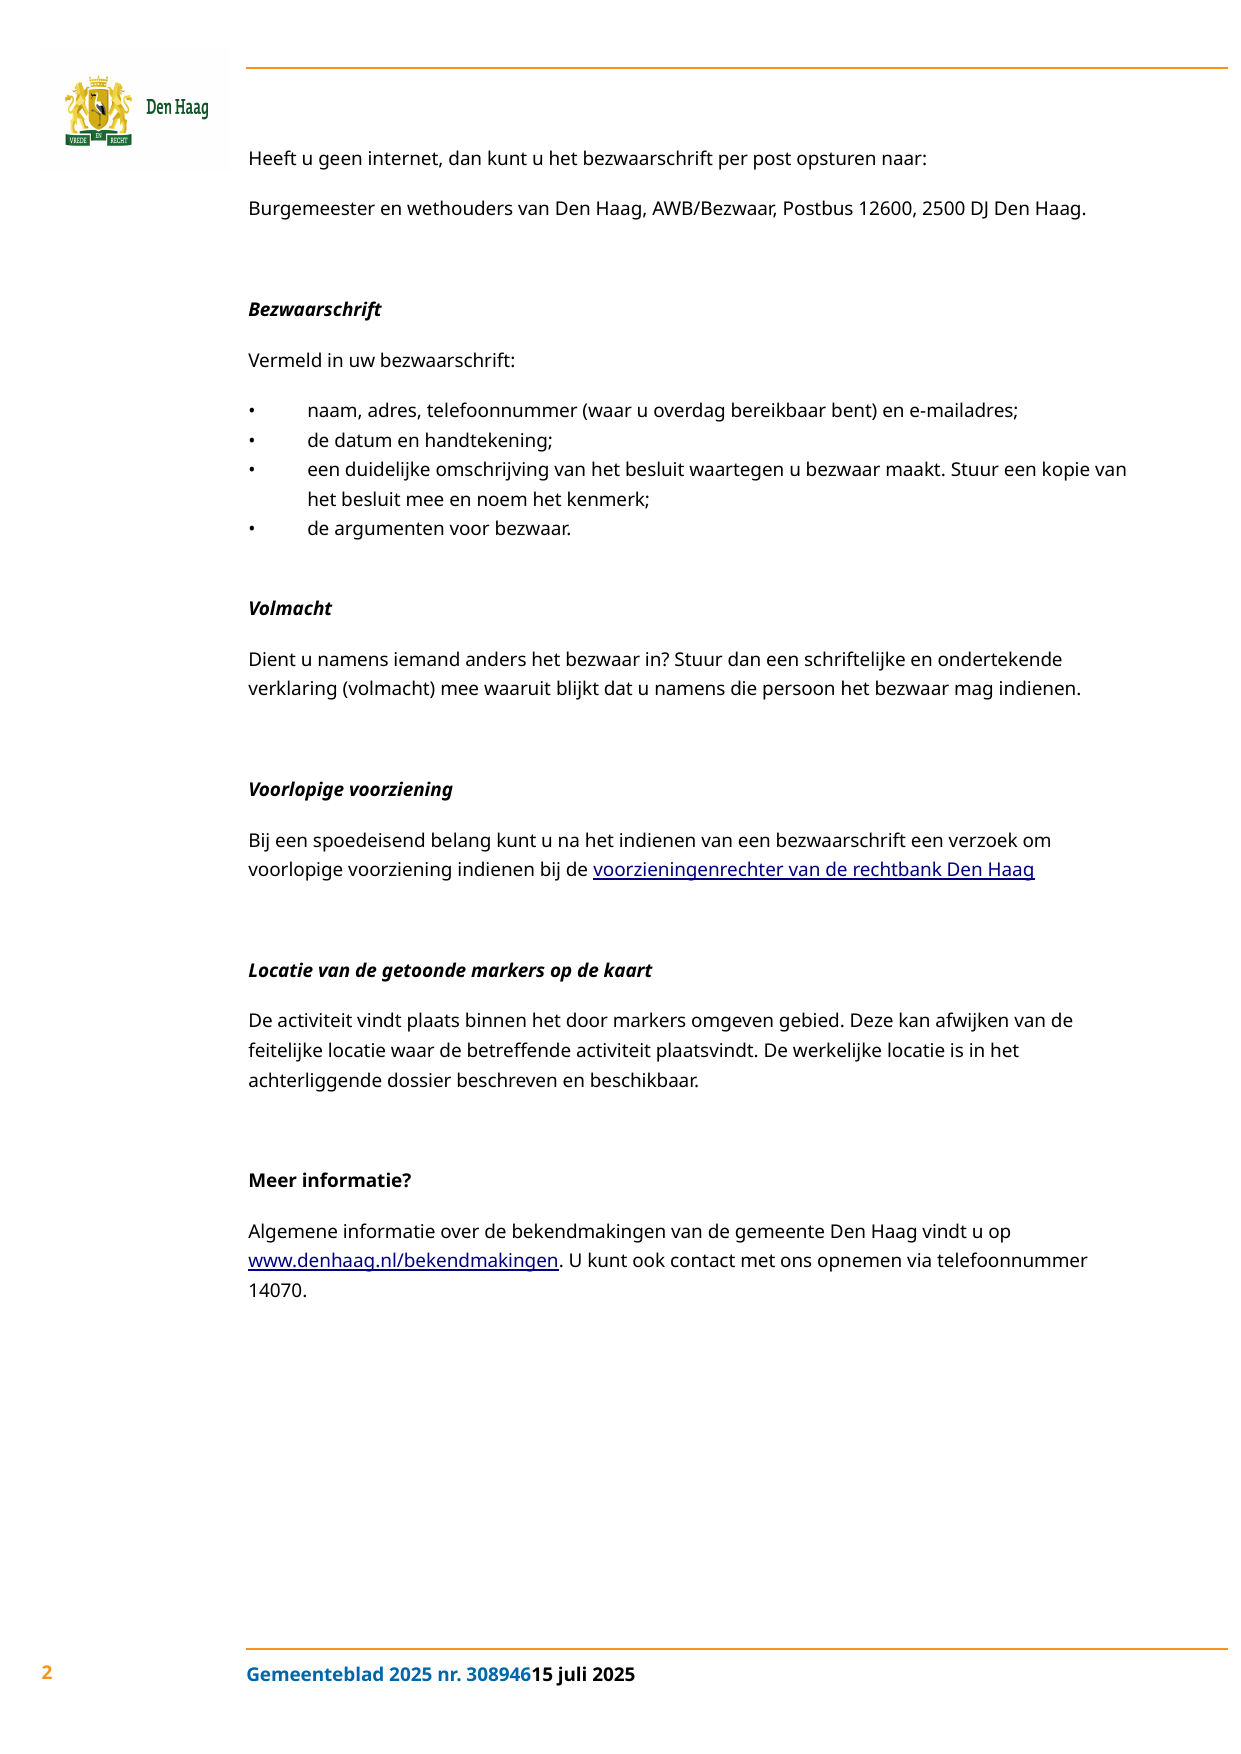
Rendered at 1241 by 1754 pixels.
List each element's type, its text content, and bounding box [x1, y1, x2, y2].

picture [41, 47, 231, 172]
list de datum en handtekening; [248, 427, 1152, 453]
text Locatie van de getoonde markers op de kaart [248, 957, 1152, 983]
text Bezwaarschrift [248, 296, 1152, 322]
list de argumenten voor bezwaar. [248, 516, 1152, 541]
text Dient u namens iemand anders het bezwaar in? Stuur dan een schriftelijke en ondertekende verklaring (volmacht) mee waaruit blijkt dat u namens die persoon het bezwaar mag indienen. [248, 646, 1152, 701]
text Burgemeester en wethouders van Den Haag, AWB/Bezwaar, Postbus 12600, 2500 DJ Den Haag. [248, 196, 1152, 221]
text Voorlopige voorziening [248, 776, 1152, 802]
list een duidelijke omschrijving van het besluit waartegen u bezwaar maakt. Stuur een kopie van het besluit mee en noem het kenmerk; [248, 456, 1152, 512]
text Algemene informatie over de bekendmakingen van de gemeente Den Haag vindt u op www.denhaag.nl/bekendmakingen. U kunt ook contact met ons opnemen via telefoonnummer 14070. [248, 1218, 1152, 1303]
text Bij een spoedeisend belang kunt u na het indienen van een bezwaarschrift een verzoek om voorlopige voorziening indienen bij de voorzieningenrechter van de rechtbank Den Haag [248, 827, 1152, 882]
text De activiteit vindt plaats binnen het door markers omgeven gebied. Deze kan afwijken van de feitelijke locatie waar de betreffende activiteit plaatsvindt. De werkelijke locatie is in het achterliggende dossier beschreven en beschikbaar. [248, 1008, 1152, 1093]
text Meer informatie? [248, 1168, 1152, 1193]
text Volmacht [248, 596, 1152, 621]
list naam, adres, telefoonnummer (waar u overdag bereikbaar bent) en e-mailadres; [248, 397, 1152, 423]
text Vermeld in uw bezwaarschrift: [248, 347, 1152, 373]
text Heeft u geen internet, dan kunt u het bezwaarschrift per post opsturen naar: [248, 145, 1152, 171]
